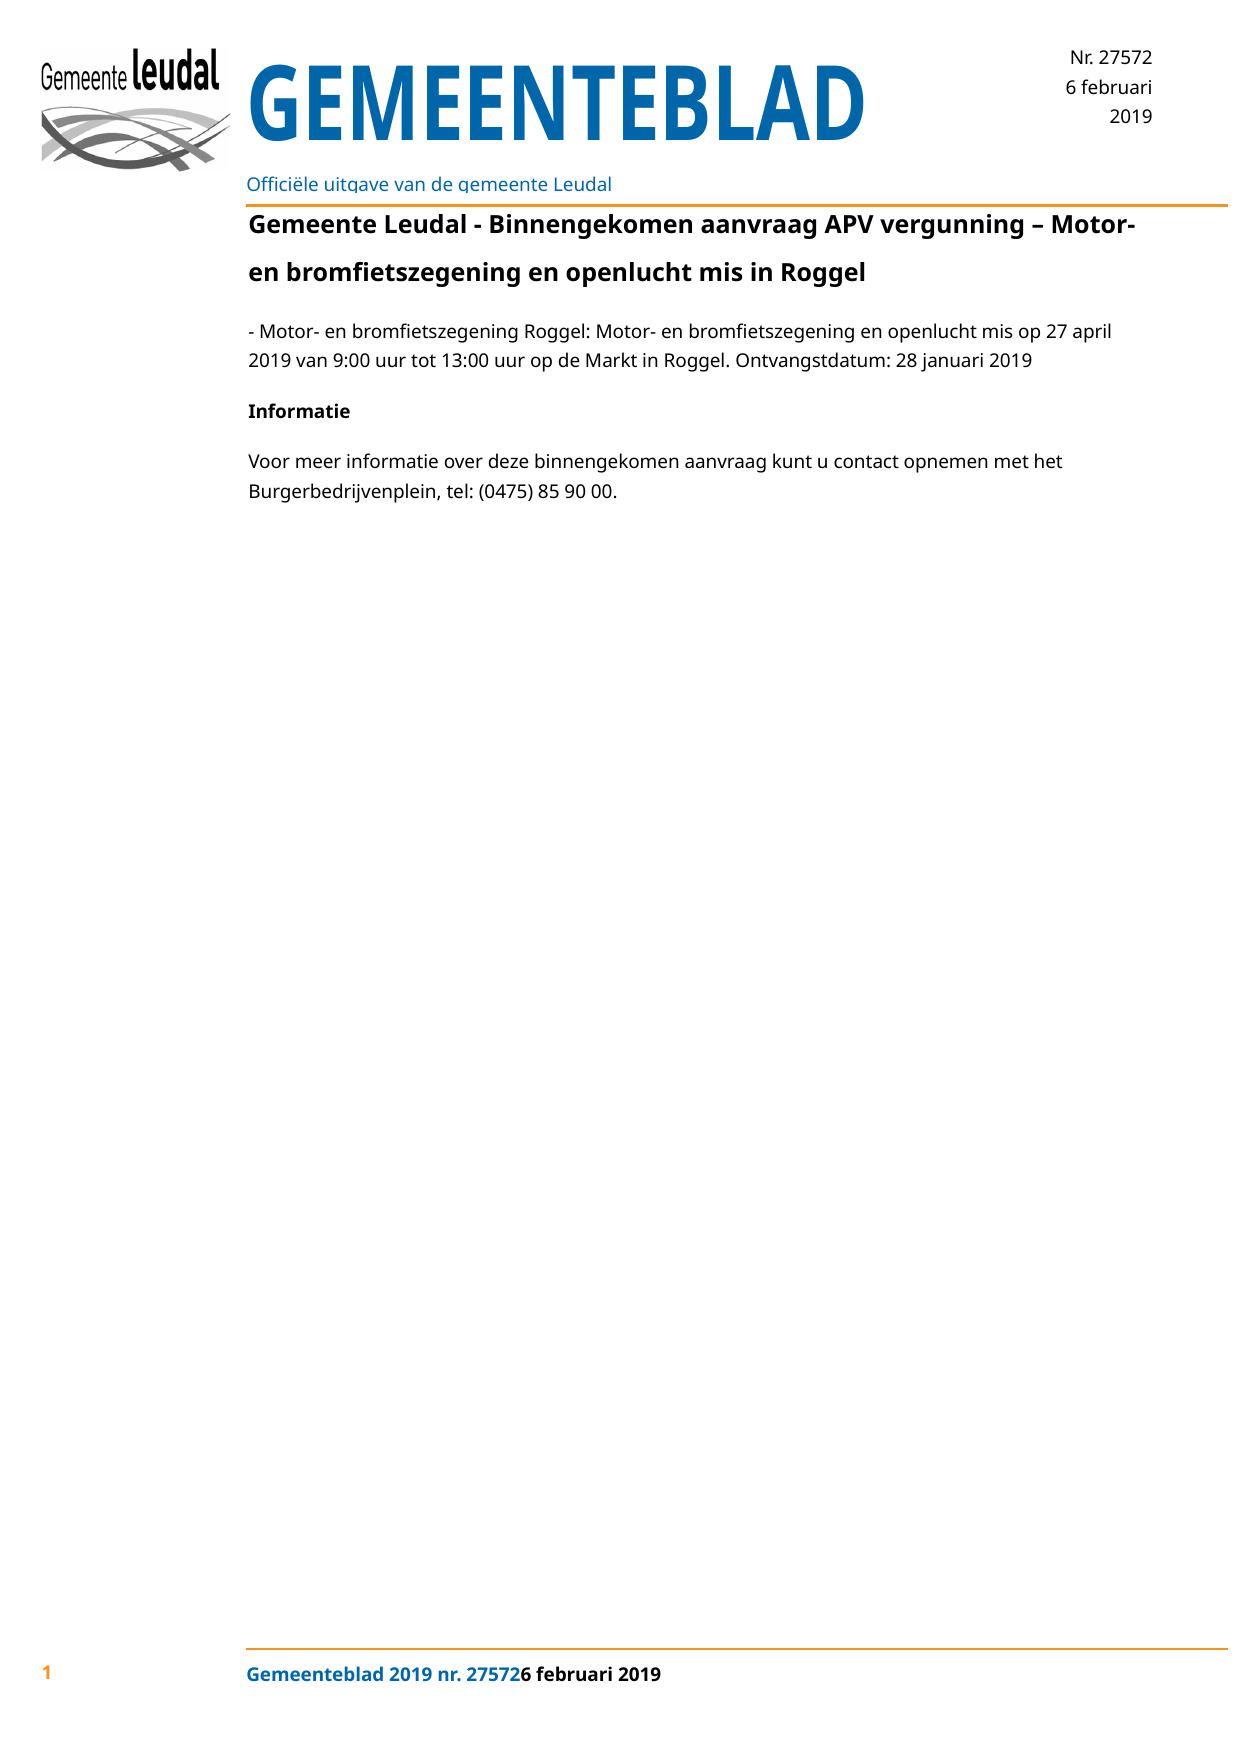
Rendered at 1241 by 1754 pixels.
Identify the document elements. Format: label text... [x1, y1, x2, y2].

text Voor meer informatie over deze binnengekomen aanvraag kunt u contact opnemen met het Burgerbedrijvenplein, tel: (0475) 85 90 00. [248, 448, 1152, 504]
text Informatie [248, 398, 1152, 424]
text - Motor- en bromfietszegening Roggel: Motor- en bromfietszegening en openlucht mis op 27 april 2019 van 9:00 uur tot 13:00 uur op de Markt in Roggel. Ontvangstdatum: 28 januari 2019 [248, 318, 1152, 373]
picture [41, 47, 231, 172]
text Gemeente Leudal - Binnengekomen aanvraag APV vergunning – Motor- en bromfietszegening en openlucht mis in Roggel [248, 207, 1152, 288]
